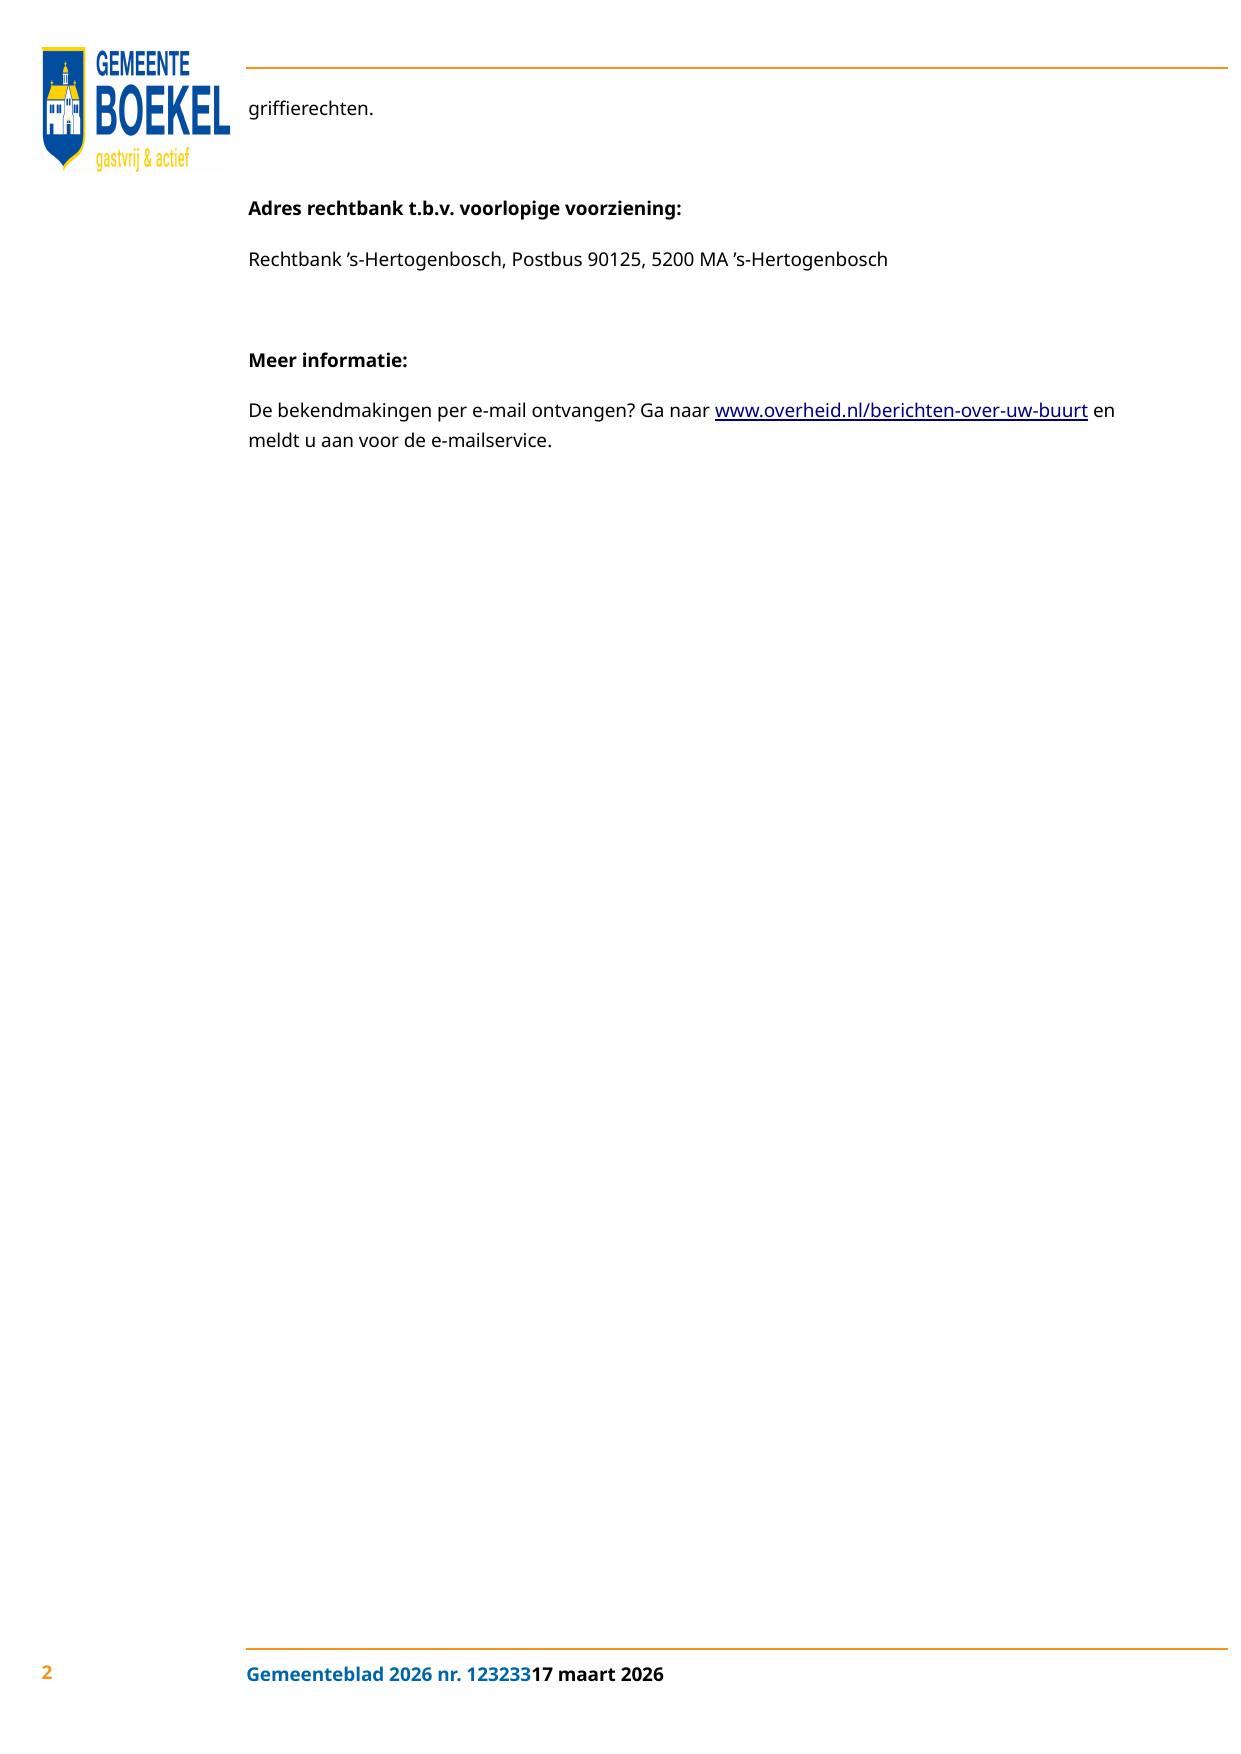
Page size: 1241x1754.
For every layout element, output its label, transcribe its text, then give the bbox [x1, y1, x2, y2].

picture [41, 47, 231, 172]
text De bekendmakingen per e-mail ontvangen? Ga naar www.overheid.nl/berichten-over-uw-buurt en meldt u aan voor de e-mailservice. [248, 397, 1152, 453]
text Adres rechtbank t.b.v. voorlopige voorziening: [248, 196, 1152, 221]
text Meer informatie: [248, 347, 1152, 373]
text griffierechten. [248, 95, 1152, 121]
text Rechtbank ’s-Hertogenbosch, Postbus 90125, 5200 MA ’s-Hertogenbosch [248, 246, 1152, 272]
